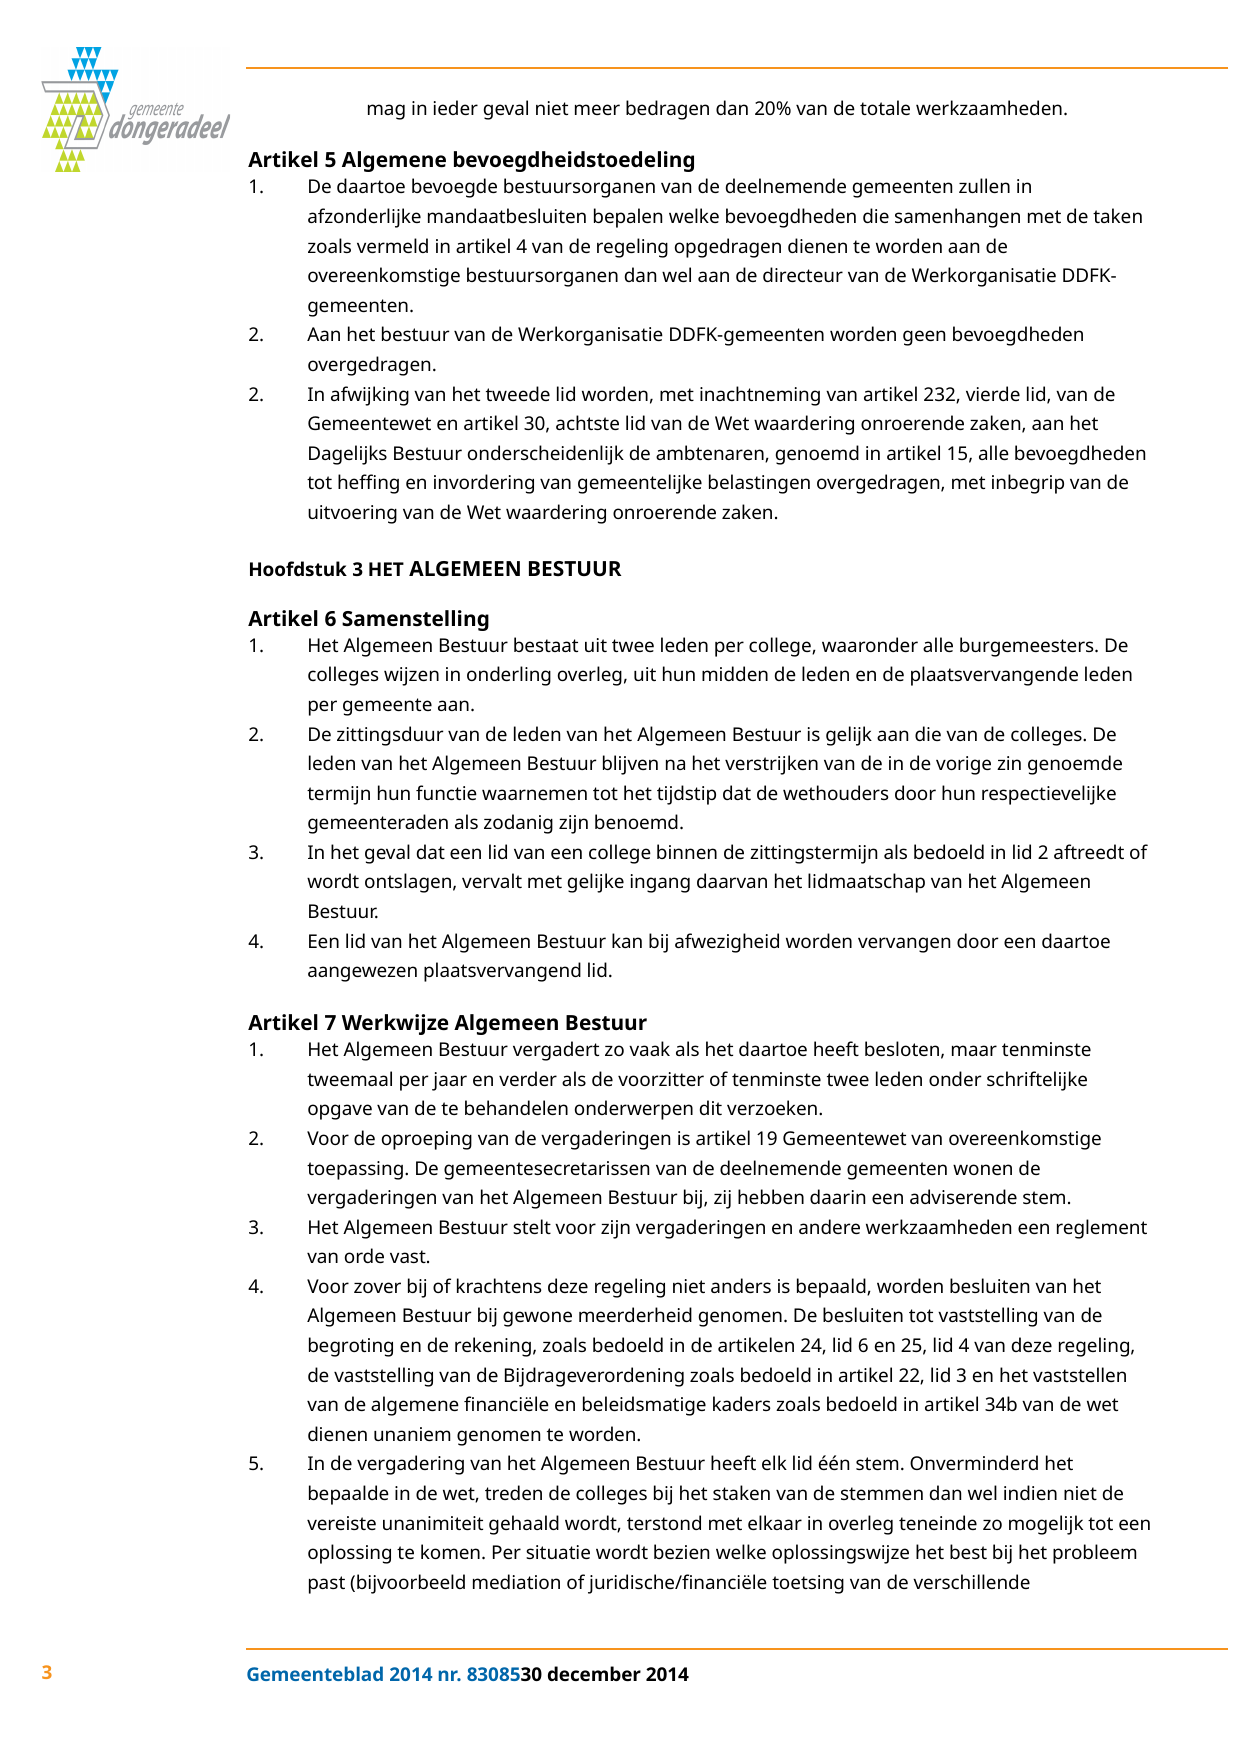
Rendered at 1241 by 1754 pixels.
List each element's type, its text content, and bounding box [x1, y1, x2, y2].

picture [107, 73, 113, 80]
list In afwijking van het tweede lid worden, met inachtneming van artikel 232, vierde lid, van de Gemeentewet en artikel 30, achtste lid van de Wet waardering onroerende zaken, aan het Dagelijks Bestuur onderscheidenlijk de ambtenaren, genoemd in artikel 15, alle bevoegdheden tot heffing en invordering van gemeentelijke belastingen overgedragen, met inbegrip van de uitvoering van de Wet waardering onroerende zaken. [248, 381, 1152, 525]
list De zittingsduur van de leden van het Algemeen Bestuur is gelijk aan die van de colleges. De leden van het Algemeen Bestuur blijven na het verstrijken van de in de vorige zin genoemde termijn hun functie waarnemen tot het tijdstip dat de wethouders door hun respectievelijke gemeenteraden als zodanig zijn benoemd. [248, 721, 1152, 835]
picture [41, 47, 231, 172]
list Aan het bestuur van de Werkorganisatie DDFK-gemeenten worden geen bevoegdheden overgedragen. [248, 322, 1152, 377]
list In de vergadering van het Algemeen Bestuur heeft elk lid één stem. Onverminderd het bepaalde in de wet, treden de colleges bij het staken van de stemmen dan wel indien niet de vereiste unanimiteit gehaald wordt, terstond met elkaar in overleg teneinde zo mogelijk tot een oplossing te komen. Per situatie wordt bezien welke oplossingswijze het best bij het probleem past (bijvoorbeeld mediation of juridische/financiële toetsing van de verschillende [248, 1451, 1152, 1594]
text Artikel 5 Algemene bevoegdheidstoedeling [248, 145, 1152, 174]
text Artikel 6 Samenstelling [248, 604, 1152, 632]
picture [99, 72, 104, 80]
list Voor de oproeping van de vergaderingen is artikel 19 Gemeentewet van overeenkomstige toepassing. De gemeentesecretarissen van de deelnemende gemeenten wonen de vergaderingen van het Algemeen Bestuur bij, zij hebben daarin een adviserende stem. [248, 1125, 1152, 1210]
list mag in ieder geval niet meer bedragen dan 20% van de totale werkzaamheden. [307, 95, 1152, 121]
list Het Algemeen Bestuur vergadert zo vaak als het daartoe heeft besloten, maar tenminste tweemaal per jaar en verder als de voorzitter of tenminste twee leden onder schriftelijke opgave van de te behandelen onderwerpen dit verzoeken. [248, 1036, 1152, 1121]
list Het Algemeen Bestuur bestaat uit twee leden per college, waaronder alle burgemeesters. De colleges wijzen in onderling overleg, uit hun midden de leden en de plaatsvervangende leden per gemeente aan. [248, 632, 1152, 717]
text Artikel 7 Werkwijze Algemeen Bestuur [248, 1008, 1152, 1036]
list Een lid van het Algemeen Bestuur kan bij afwezigheid worden vervangen door een daartoe aangewezen plaatsvervangend lid. [248, 928, 1152, 983]
list In het geval dat een lid van een college binnen de zittingstermijn als bedoeld in lid 2 aftreedt of wordt ontslagen, vervalt met gelijke ingang daarvan het lidmaatschap van het Algemeen Bestuur. [248, 839, 1152, 924]
list Het Algemeen Bestuur stelt voor zijn vergaderingen en andere werkzaamheden een reglement van orde vast. [248, 1214, 1152, 1269]
list Voor zover bij of krachtens deze regeling niet anders is bepaald, worden besluiten van het Algemeen Bestuur bij gewone meerderheid genomen. De besluiten tot vaststelling van de begroting en de rekening, zoals bedoeld in de artikelen 24, lid 6 en 25, lid 4 van deze regeling, de vaststelling van de Bijdrageverordening zoals bedoeld in artikel 22, lid 3 en het vaststellen van de algemene financiële en beleidsmatige kaders zoals bedoeld in artikel 34b van de wet dienen unaniem genomen te worden. [248, 1273, 1152, 1447]
text Hoofdstuk 3 HET ALGEMEEN BESTUUR [248, 554, 1152, 583]
list De daartoe bevoegde bestuursorganen van de deelnemende gemeenten zullen in afzonderlijke mandaatbesluiten bepalen welke bevoegdheden die samenhangen met de taken zoals vermeld in artikel 4 van de regeling opgedragen dienen te worden aan de overeenkomstige bestuursorganen dan wel aan de directeur van de Werkorganisatie DDFK-gemeenten. [248, 174, 1152, 318]
